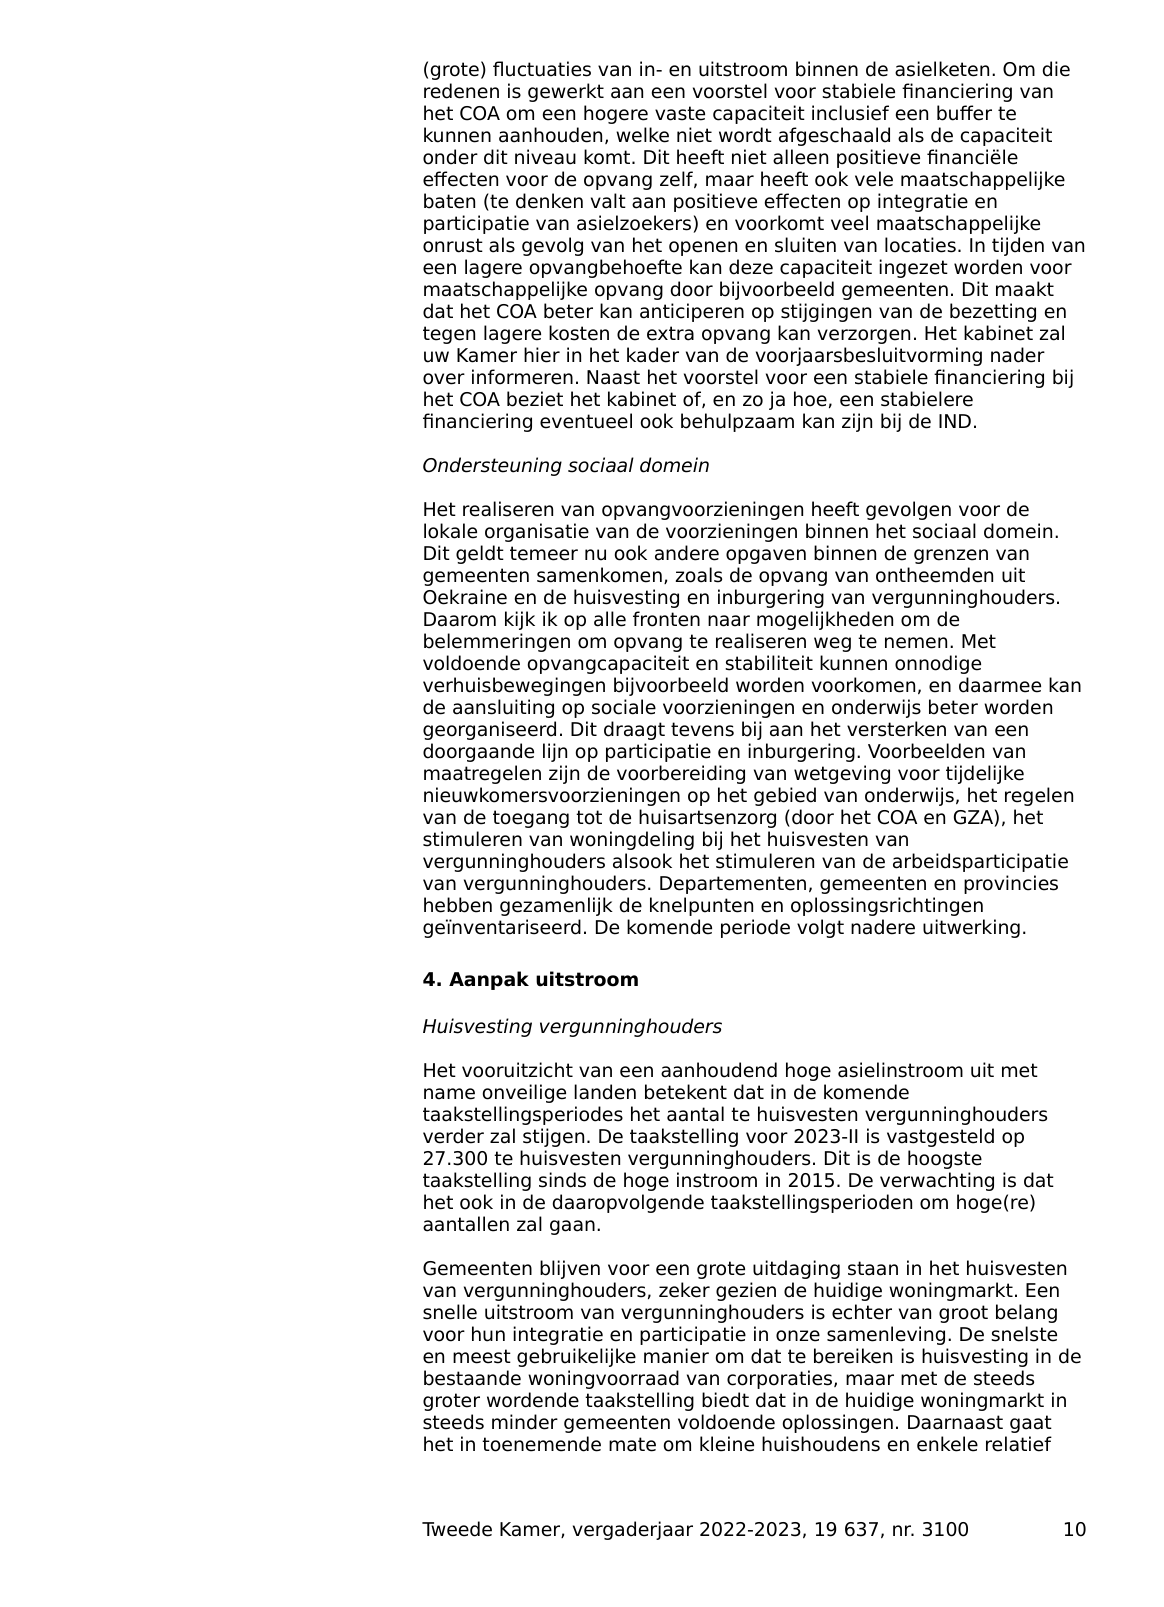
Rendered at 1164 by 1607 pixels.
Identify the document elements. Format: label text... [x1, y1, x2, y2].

text Gemeenten blijven voor een grote uitdaging staan in het huisvesten van vergunninghouders, zeker gezien de huidige woningmarkt. Een snelle uitstroom van vergunninghouders is echter van groot belang voor hun integratie en participatie in onze samenleving. De snelste en meest gebruikelijke manier om dat te bereiken is huisvesting in de bestaande woningvoorraad van corporaties, maar met de steeds groter wordende taakstelling biedt dat in de huidige woningmarkt in steeds minder gemeenten voldoende oplossingen. Daarnaast gaat het in toenemende mate om kleine huishoudens en enkele relatief [422, 1258, 1087, 1456]
text Het realiseren van opvangvoorzieningen heeft gevolgen voor de lokale organisatie van de voorzieningen binnen het sociaal domein. Dit geldt temeer nu ook andere opgaven binnen de grenzen van gemeenten samenkomen, zoals de opvang van ontheemden uit Oekraine en de huisvesting en inburgering van vergunninghouders. Daarom kijk ik op alle fronten naar mogelijkheden om de belemmeringen om opvang te realiseren weg te nemen. Met voldoende opvangcapaciteit en stabiliteit kunnen onnodige verhuisbewegingen bijvoorbeeld worden voorkomen, en daarmee kan de aansluiting op sociale voorzieningen en onderwijs beter worden georganiseerd. Dit draagt tevens bij aan het versterken van een doorgaande lijn op participatie en inburgering. Voorbeelden van maatregelen zijn de voorbereiding van wetgeving voor tijdelijke nieuwkomersvoorzieningen op het gebied van onderwijs, het regelen van de toegang tot de huisartsenzorg (door het COA en GZA), het stimuleren van woningdeling bij het huisvesten van vergunninghouders alsook het stimuleren van de arbeidsparticipatie van vergunninghouders. Departementen, gemeenten en provincies hebben gezamenlijk de knelpunten en oplossingsrichtingen geïnventariseerd. De komende periode volgt nadere uitwerking. [422, 499, 1087, 939]
text (grote) fluctuaties van in- en uitstroom binnen de asielketen. Om die redenen is gewerkt aan een voorstel voor stabiele financiering van het COA om een hogere vaste capaciteit inclusief een buffer te kunnen aanhouden, welke niet wordt afgeschaald als de capaciteit onder dit niveau komt. Dit heeft niet alleen positieve financiële effecten voor de opvang zelf, maar heeft ook vele maatschappelijke baten (te denken valt aan positieve effecten op integratie en participatie van asielzoekers) en voorkomt veel maatschappelijke onrust als gevolg van het openen en sluiten van locaties. In tijden van een lagere opvangbehoefte kan deze capaciteit ingezet worden voor maatschappelijke opvang door bijvoorbeeld gemeenten. Dit maakt dat het COA beter kan anticiperen op stijgingen van de bezetting en tegen lagere kosten de extra opvang kan verzorgen. Het kabinet zal uw Kamer hier in het kader van de voorjaarsbesluitvorming nader over informeren. Naast het voorstel voor een stabiele financiering bij het COA beziet het kabinet of, en zo ja hoe, een stabielere financiering eventueel ook behulpzaam kan zijn bij de IND. [422, 59, 1087, 433]
subtitle Ondersteuning sociaal domein [422, 455, 1087, 477]
text Het vooruitzicht van een aanhoudend hoge asielinstroom uit met name onveilige landen betekent dat in de komende taakstellingsperiodes het aantal te huisvesten vergunninghouders verder zal stijgen. De taakstelling voor 2023-II is vastgesteld op 27.300 te huisvesten vergunninghouders. Dit is de hoogste taakstelling sinds de hoge instroom in 2015. De verwachting is dat het ook in de daaropvolgende taakstellingsperioden om hoge(re) aantallen zal gaan. [422, 1060, 1087, 1236]
subtitle Huisvesting vergunninghouders [422, 1016, 1087, 1038]
subtitle 4. Aanpak uitstroom [422, 969, 1087, 991]
